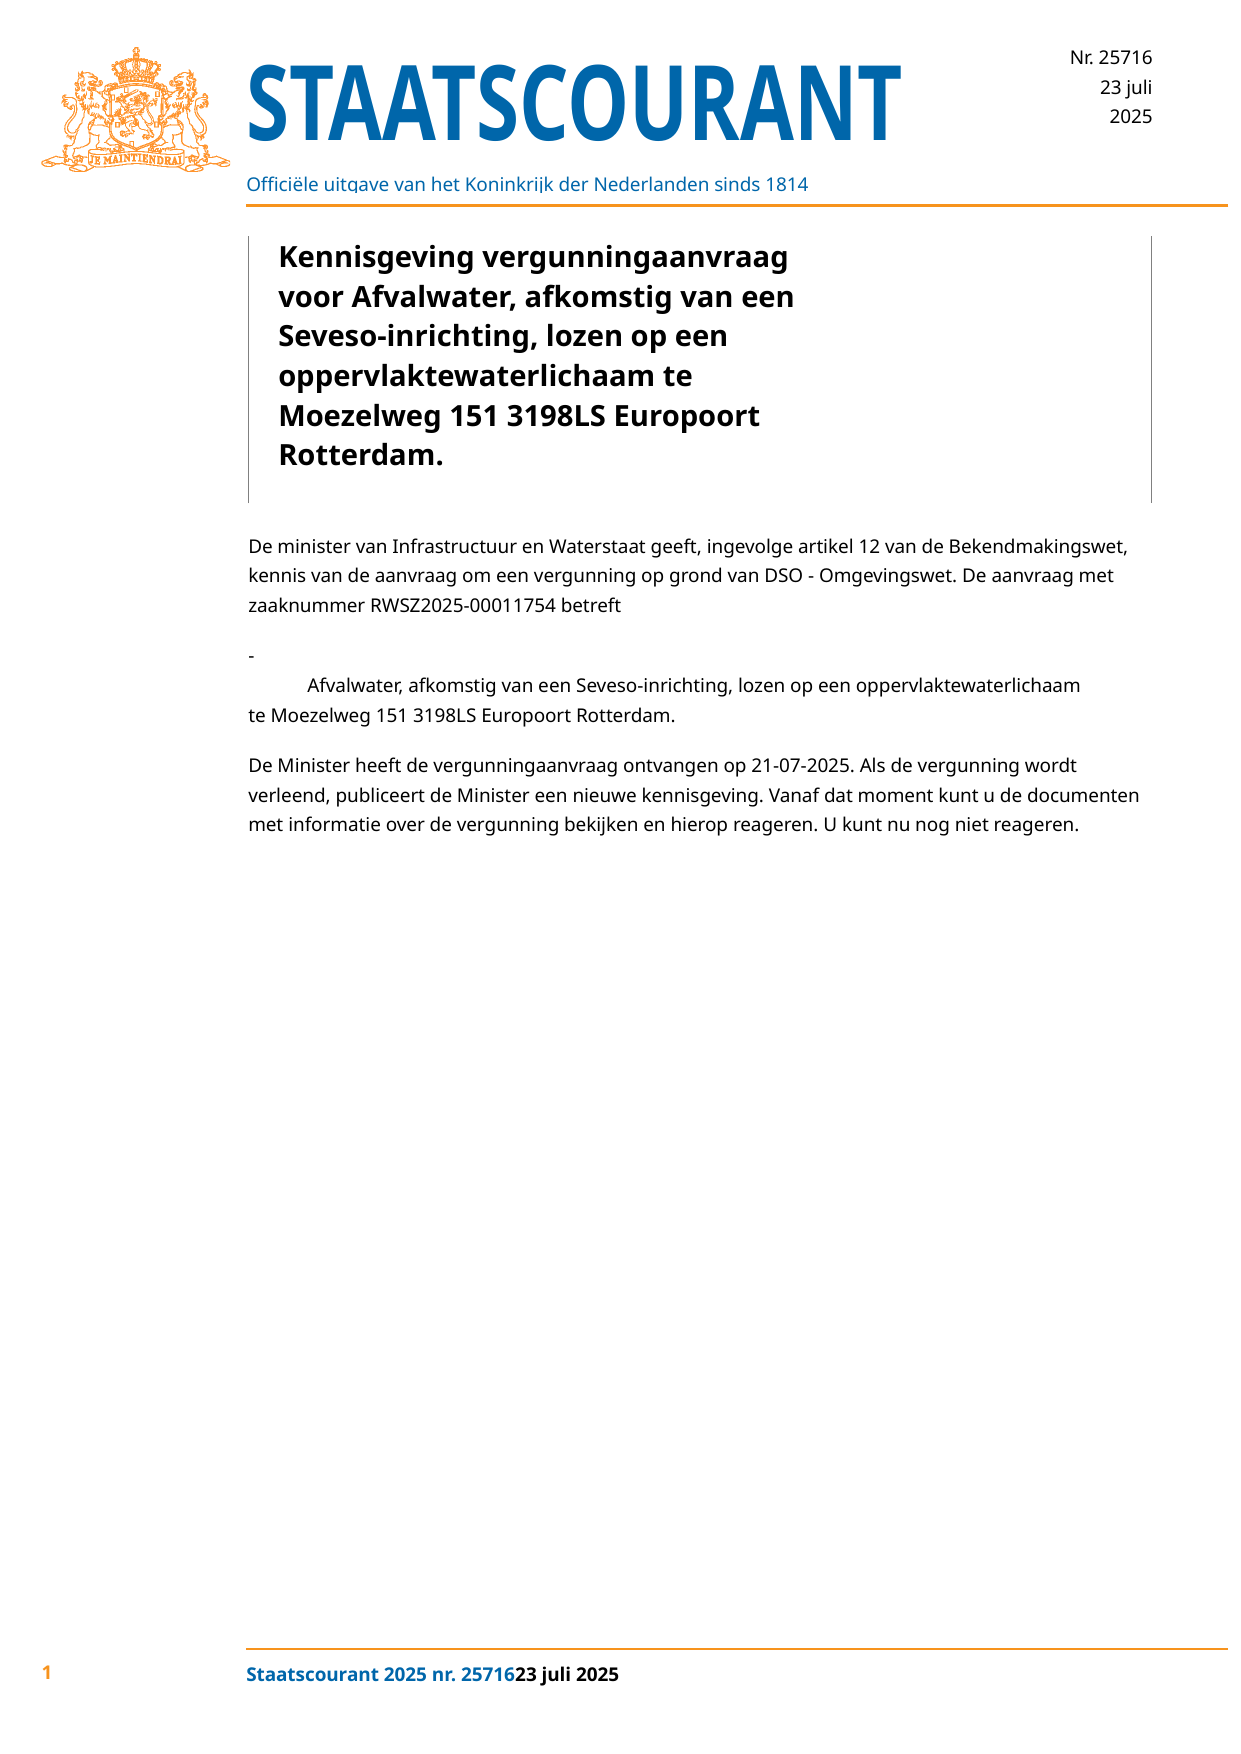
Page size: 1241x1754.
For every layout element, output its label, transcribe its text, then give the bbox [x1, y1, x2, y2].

table_header Kennisgeving vergunningaanvraag voor Afvalwater, afkomstig van een Seveso-inrichting, lozen op een oppervlaktewaterlichaam te Moezelweg 151 3198LS Europoort Rotterdam. [249, 236, 850, 503]
table_header [1090, 236, 1151, 413]
text De Minister heeft de vergunningaanvraag ontvangen op 21-07-2025. Als de vergunning wordt verleend, publiceert de Minister een nieuwe kennisgeving. Vanaf dat moment kunt u de documenten met informatie over de vergunning bekijken en hierop reageren. U kunt nu nog niet reageren. [248, 752, 1152, 837]
list Afvalwater, afkomstig van een Seveso-inrichting, lozen op een oppervlaktewaterlichaam [248, 672, 1152, 698]
text De minister van Infrastructuur en Waterstaat geeft, ingevolge artikel 12 van de Bekendmakingswet, kennis van de aanvraag om een vergunning op grond van DSO - Omgevingswet. De aanvraag met zaaknummer RWSZ2025-00011754 betreft [248, 533, 1152, 618]
picture [41, 47, 231, 172]
picture [912, 236, 1090, 414]
text te Moezelweg 151 3198LS Europoort Rotterdam. [248, 702, 1152, 727]
table_header [850, 414, 1151, 503]
table_header [850, 236, 912, 413]
